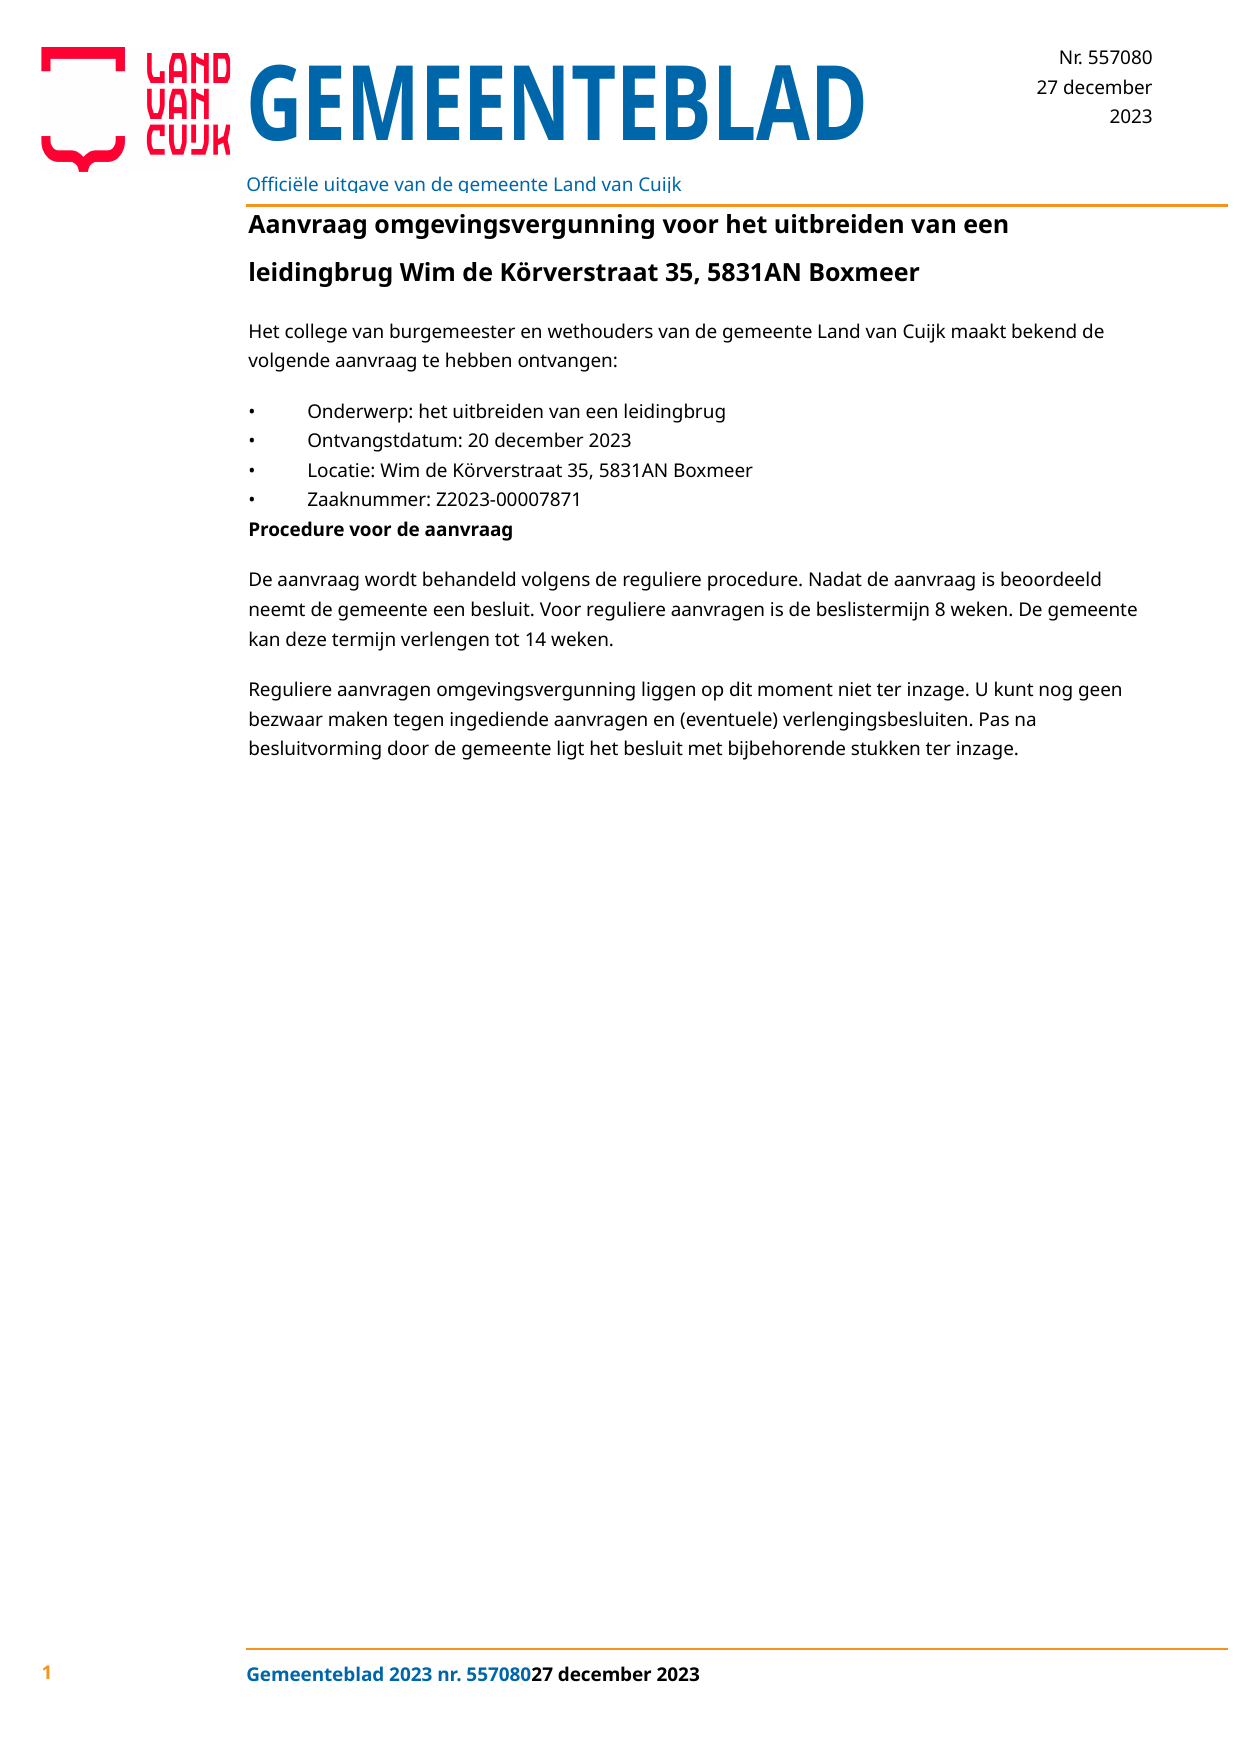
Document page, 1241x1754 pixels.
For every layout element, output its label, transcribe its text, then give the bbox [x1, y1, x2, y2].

text De aanvraag wordt behandeld volgens de reguliere procedure. Nadat de aanvraag is beoordeeld neemt de gemeente een besluit. Voor reguliere aanvragen is de beslistermijn 8 weken. De gemeente kan deze termijn verlengen tot 14 weken. [248, 567, 1152, 652]
list Zaaknummer: Z2023-00007871 [248, 487, 1152, 512]
text Reguliere aanvragen omgevingsvergunning liggen op dit moment niet ter inzage. U kunt nog geen bezwaar maken tegen ingediende aanvragen en (eventuele) verlengingsbesluiten. Pas na besluitvorming door de gemeente ligt het besluit met bijbehorende stukken ter inzage. [248, 676, 1152, 761]
list Locatie: Wim de Körverstraat 35, 5831AN Boxmeer [248, 457, 1152, 483]
text Aanvraag omgevingsvergunning voor het uitbreiden van een leidingbrug Wim de Körverstraat 35, 5831AN Boxmeer [248, 207, 1152, 288]
list Ontvangstdatum: 20 december 2023 [248, 427, 1152, 453]
picture [41, 47, 231, 172]
list Onderwerp: het uitbreiden van een leidingbrug [248, 398, 1152, 424]
text Het college van burgemeester en wethouders van de gemeente Land van Cuijk maakt bekend de volgende aanvraag te hebben ontvangen: [248, 318, 1152, 373]
text Procedure voor de aanvraag [248, 516, 1152, 542]
